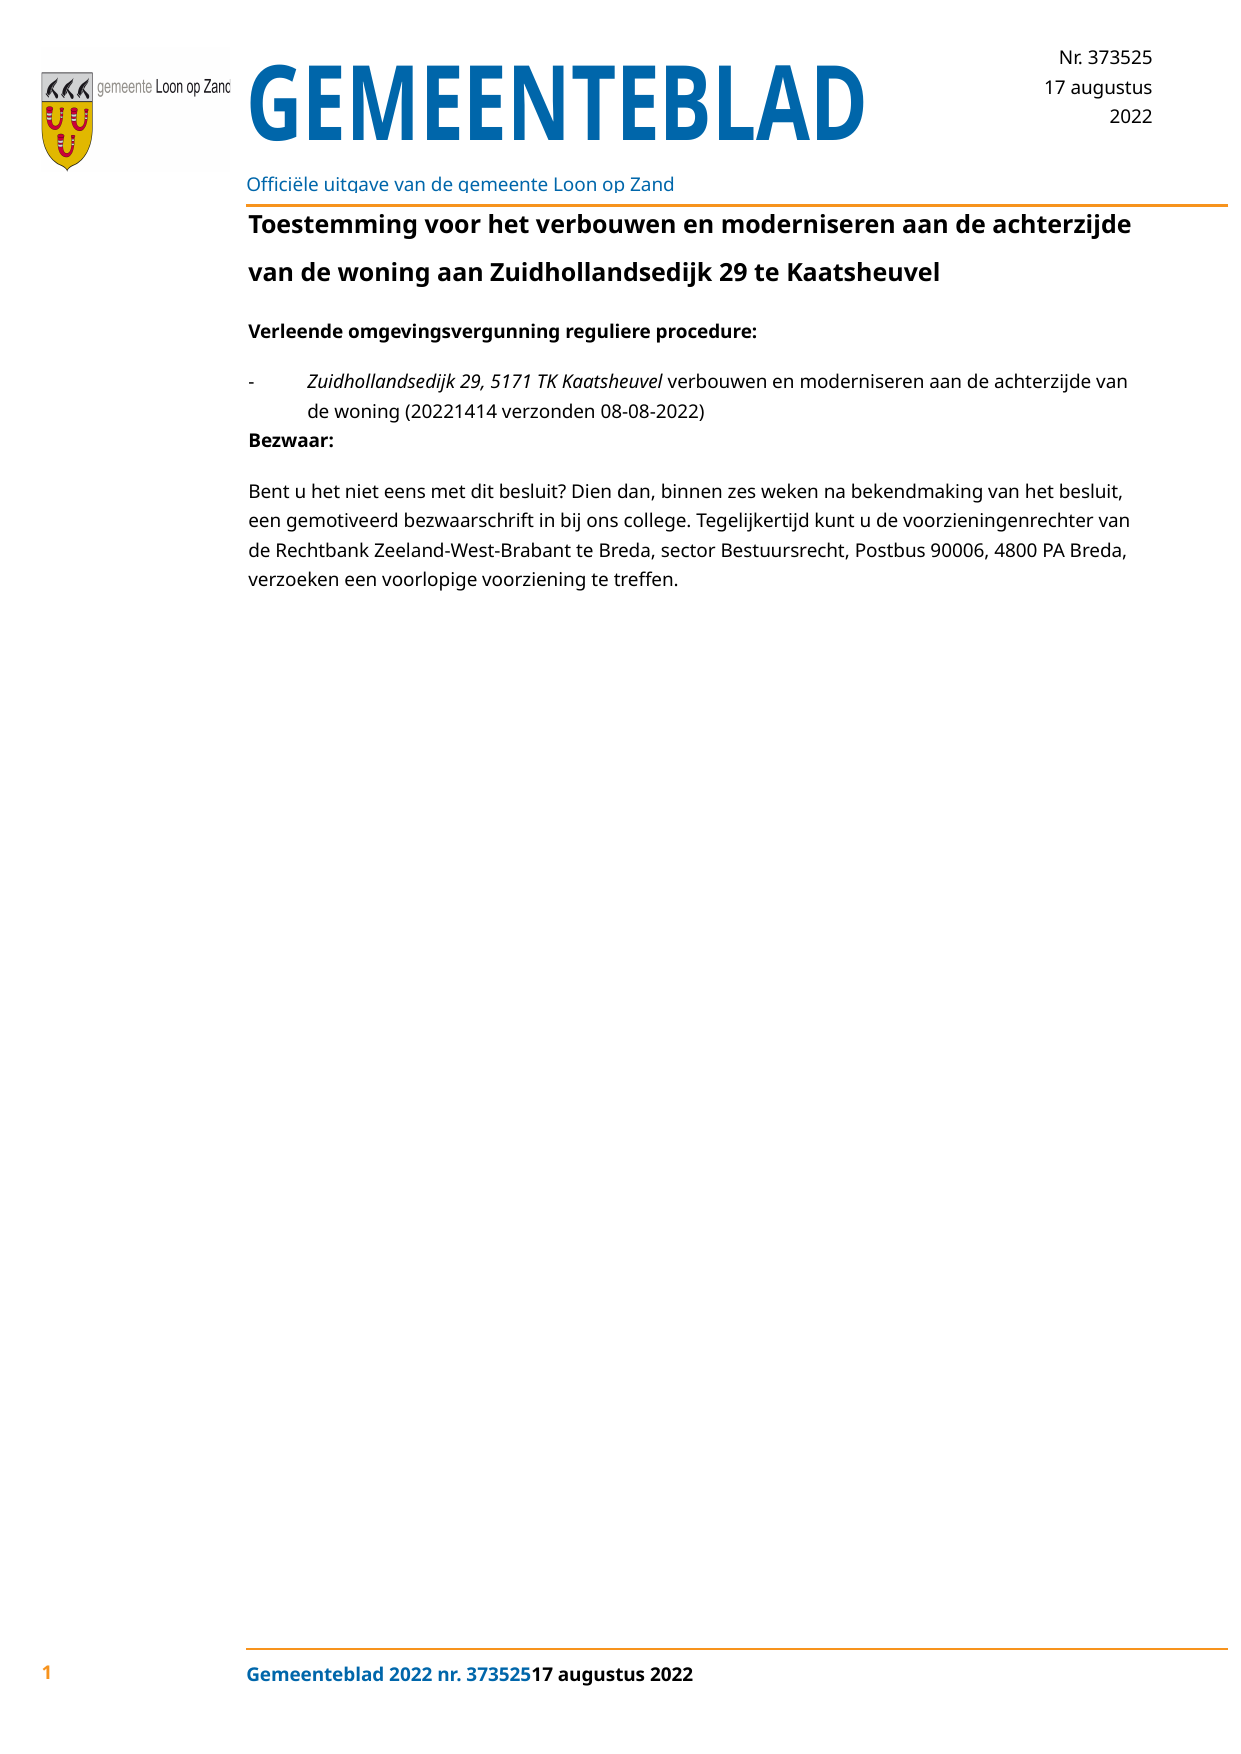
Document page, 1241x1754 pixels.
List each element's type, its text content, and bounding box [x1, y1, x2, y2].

text Toestemming voor het verbouwen en moderniseren aan de achterzijde van de woning aan Zuidhollandsedijk 29 te Kaatsheuvel [248, 207, 1152, 288]
picture [41, 47, 231, 172]
text Bent u het niet eens met dit besluit? Dien dan, binnen zes weken na bekendmaking van het besluit, een gemotiveerd bezwaarschrift in bij ons college. Tegelijkertijd kunt u de voorzieningenrechter van de Rechtbank Zeeland-West-Brabant te Breda, sector Bestuursrecht, Postbus 90006, 4800 PA Breda, verzoeken een voorlopige voorziening te treffen. [248, 478, 1152, 592]
list Zuidhollandsedijk 29, 5171 TK Kaatsheuvel verbouwen en moderniseren aan de achterzijde van de woning (20221414 verzonden 08-08-2022) [248, 368, 1152, 424]
text Bezwaar: [248, 427, 1152, 453]
text Verleende omgevingsvergunning reguliere procedure: [248, 318, 1152, 344]
